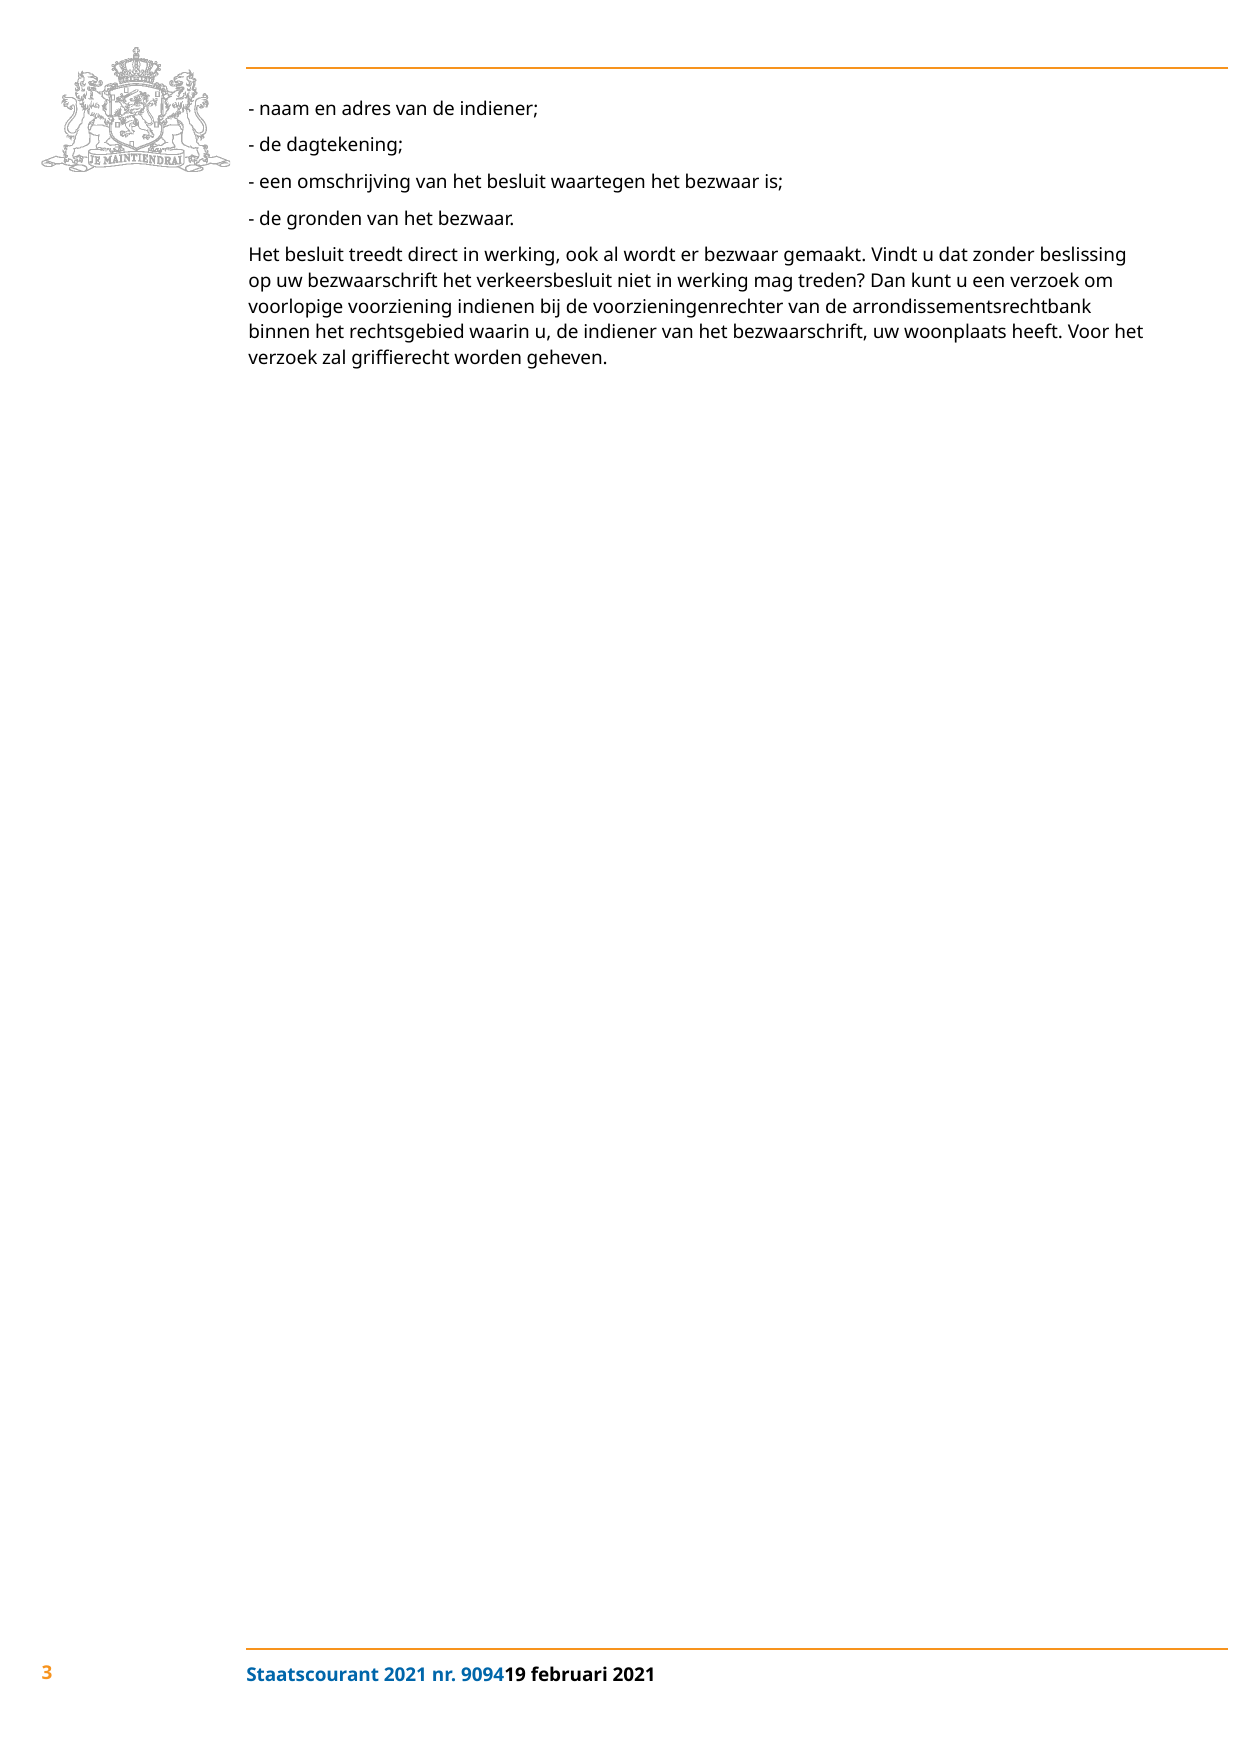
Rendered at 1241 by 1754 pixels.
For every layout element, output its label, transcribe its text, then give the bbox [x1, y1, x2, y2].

text - een omschrijving van het besluit waartegen het bezwaar is; [248, 168, 1152, 194]
text - naam en adres van de indiener; [248, 95, 1152, 121]
text - de dagtekening; [248, 131, 1152, 157]
text Het besluit treedt direct in werking, ook al wordt er bezwaar gemaakt. Vindt u dat zonder beslissing op uw bezwaarschrift het verkeersbesluit niet in werking mag treden? Dan kunt u een verzoek om voorlopige voorziening indienen bij de voorzieningenrechter van de arrondissementsrechtbank binnen het rechtsgebied waarin u, de indiener van het bezwaarschrift, uw woonplaats heeft. Voor het verzoek zal griffierecht worden geheven. [248, 241, 1152, 370]
picture [41, 47, 231, 172]
text - de gronden van het bezwaar. [248, 205, 1152, 231]
